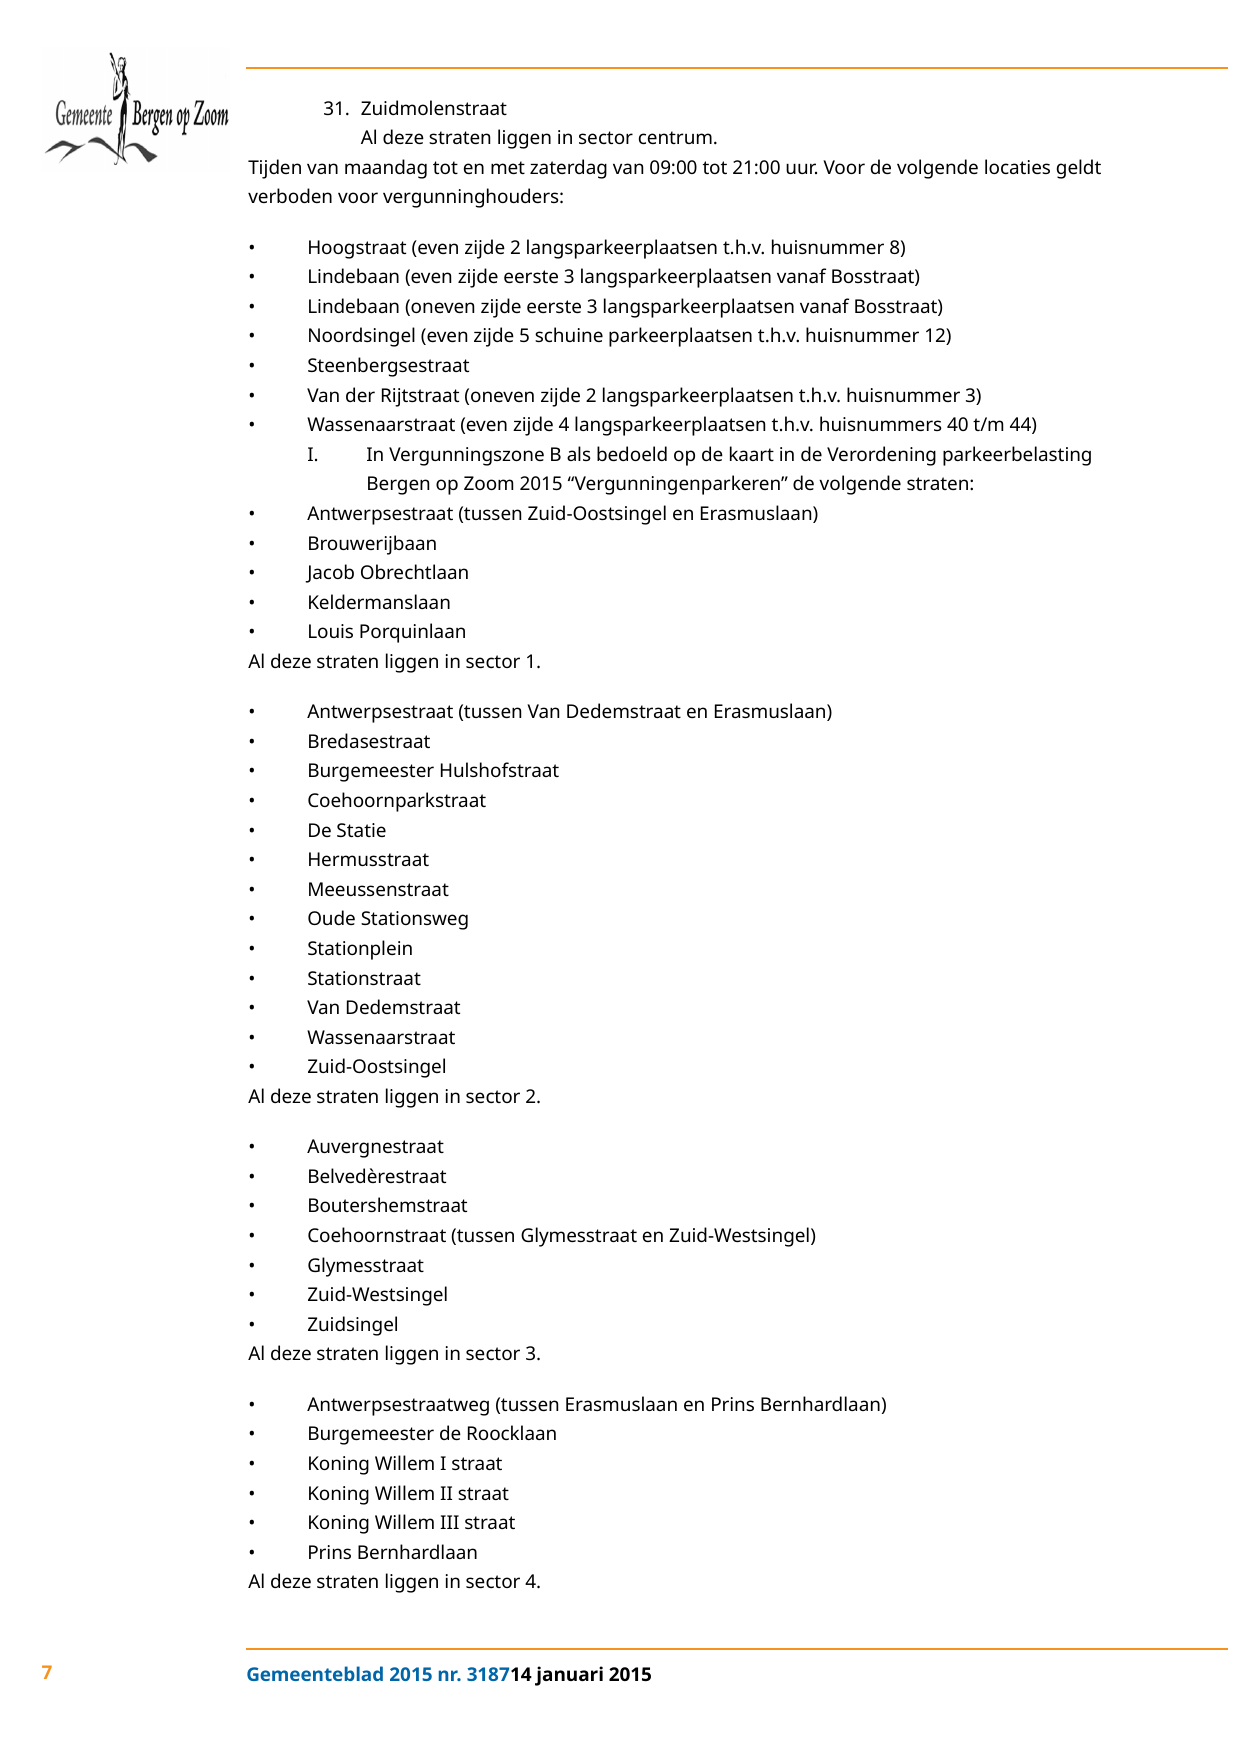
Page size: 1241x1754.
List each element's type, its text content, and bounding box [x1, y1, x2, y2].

list Boutershemstraat [248, 1193, 1152, 1218]
list Burgemeester Hulshofstraat [248, 758, 1152, 783]
list De Statie [248, 817, 1152, 843]
text Al deze straten liggen in sector 3. [248, 1341, 1152, 1366]
list Belvedèrestraat [248, 1163, 1152, 1189]
list Jacob Obrechtlaan [248, 559, 1152, 585]
list Glymesstraat [248, 1252, 1152, 1278]
list Hermusstraat [248, 846, 1152, 872]
list Stationplein [248, 935, 1152, 961]
picture [41, 47, 231, 172]
list Antwerpsestraatweg (tussen Erasmuslaan en Prins Bernhardlaan) [248, 1391, 1152, 1417]
list Keldermanslaan [248, 589, 1152, 615]
list Louis Porquinlaan [248, 618, 1152, 644]
list Coehoornparkstraat [248, 787, 1152, 813]
list Van der Rijtstraat (oneven zijde 2 langsparkeerplaatsen t.h.v. huisnummer 3) [248, 382, 1152, 408]
list Brouwerijbaan [248, 530, 1152, 556]
list Prins Bernhardlaan [248, 1539, 1152, 1565]
text Tijden van maandag tot en met zaterdag van 09:00 tot 21:00 uur. Voor de volgende locaties geldt verboden voor vergunninghouders: [248, 154, 1152, 209]
list Steenbergsestraat [248, 352, 1152, 378]
list Hoogstraat (even zijde 2 langsparkeerplaatsen t.h.v. huisnummer 8) [248, 234, 1152, 260]
list Lindebaan (oneven zijde eerste 3 langsparkeerplaatsen vanaf Bosstraat) [248, 293, 1152, 319]
list Auvergnestraat [248, 1133, 1152, 1159]
list Zuid-Oostsingel [248, 1053, 1152, 1079]
list Wassenaarstraat [248, 1024, 1152, 1050]
list Koning Willem III straat [248, 1509, 1152, 1535]
list Coehoornstraat (tussen Glymesstraat en Zuid-Westsingel) [248, 1222, 1152, 1248]
list Koning Willem II straat [248, 1480, 1152, 1506]
list Antwerpsestraat (tussen Zuid-Oostsingel en Erasmuslaan) [248, 500, 1152, 526]
list Zuid-Westsingel [248, 1281, 1152, 1307]
list Koning Willem I straat [248, 1450, 1152, 1476]
text Al deze straten liggen in sector 4. [248, 1568, 1152, 1594]
list Stationstraat [248, 965, 1152, 991]
list Burgemeester de Roocklaan [248, 1421, 1152, 1446]
list Oude Stationsweg [248, 906, 1152, 931]
list Antwerpsestraat (tussen Van Dedemstraat en Erasmuslaan) [248, 698, 1152, 724]
list Bredasestraat [248, 728, 1152, 754]
list Van Dedemstraat [248, 994, 1152, 1020]
list Zuidsingel [248, 1311, 1152, 1337]
list Al deze straten liggen in sector centrum. [323, 124, 1152, 150]
list Meeussenstraat [248, 876, 1152, 902]
text Al deze straten liggen in sector 1. [248, 648, 1152, 674]
list Noordsingel (even zijde 5 schuine parkeerplaatsen t.h.v. huisnummer 12) [248, 323, 1152, 348]
text Al deze straten liggen in sector 2. [248, 1083, 1152, 1109]
list Zuidmolenstraat [323, 95, 1152, 121]
list Wassenaarstraat (even zijde 4 langsparkeerplaatsen t.h.v. huisnummers 40 t/m 44) [248, 411, 1152, 437]
list Lindebaan (even zijde eerste 3 langsparkeerplaatsen vanaf Bosstraat) [248, 263, 1152, 289]
list In Vergunningszone B als bedoeld op de kaart in de Verordening parkeerbelasting Bergen op Zoom 2015 “Vergunningenparkeren” de volgende straten: [307, 441, 1152, 496]
